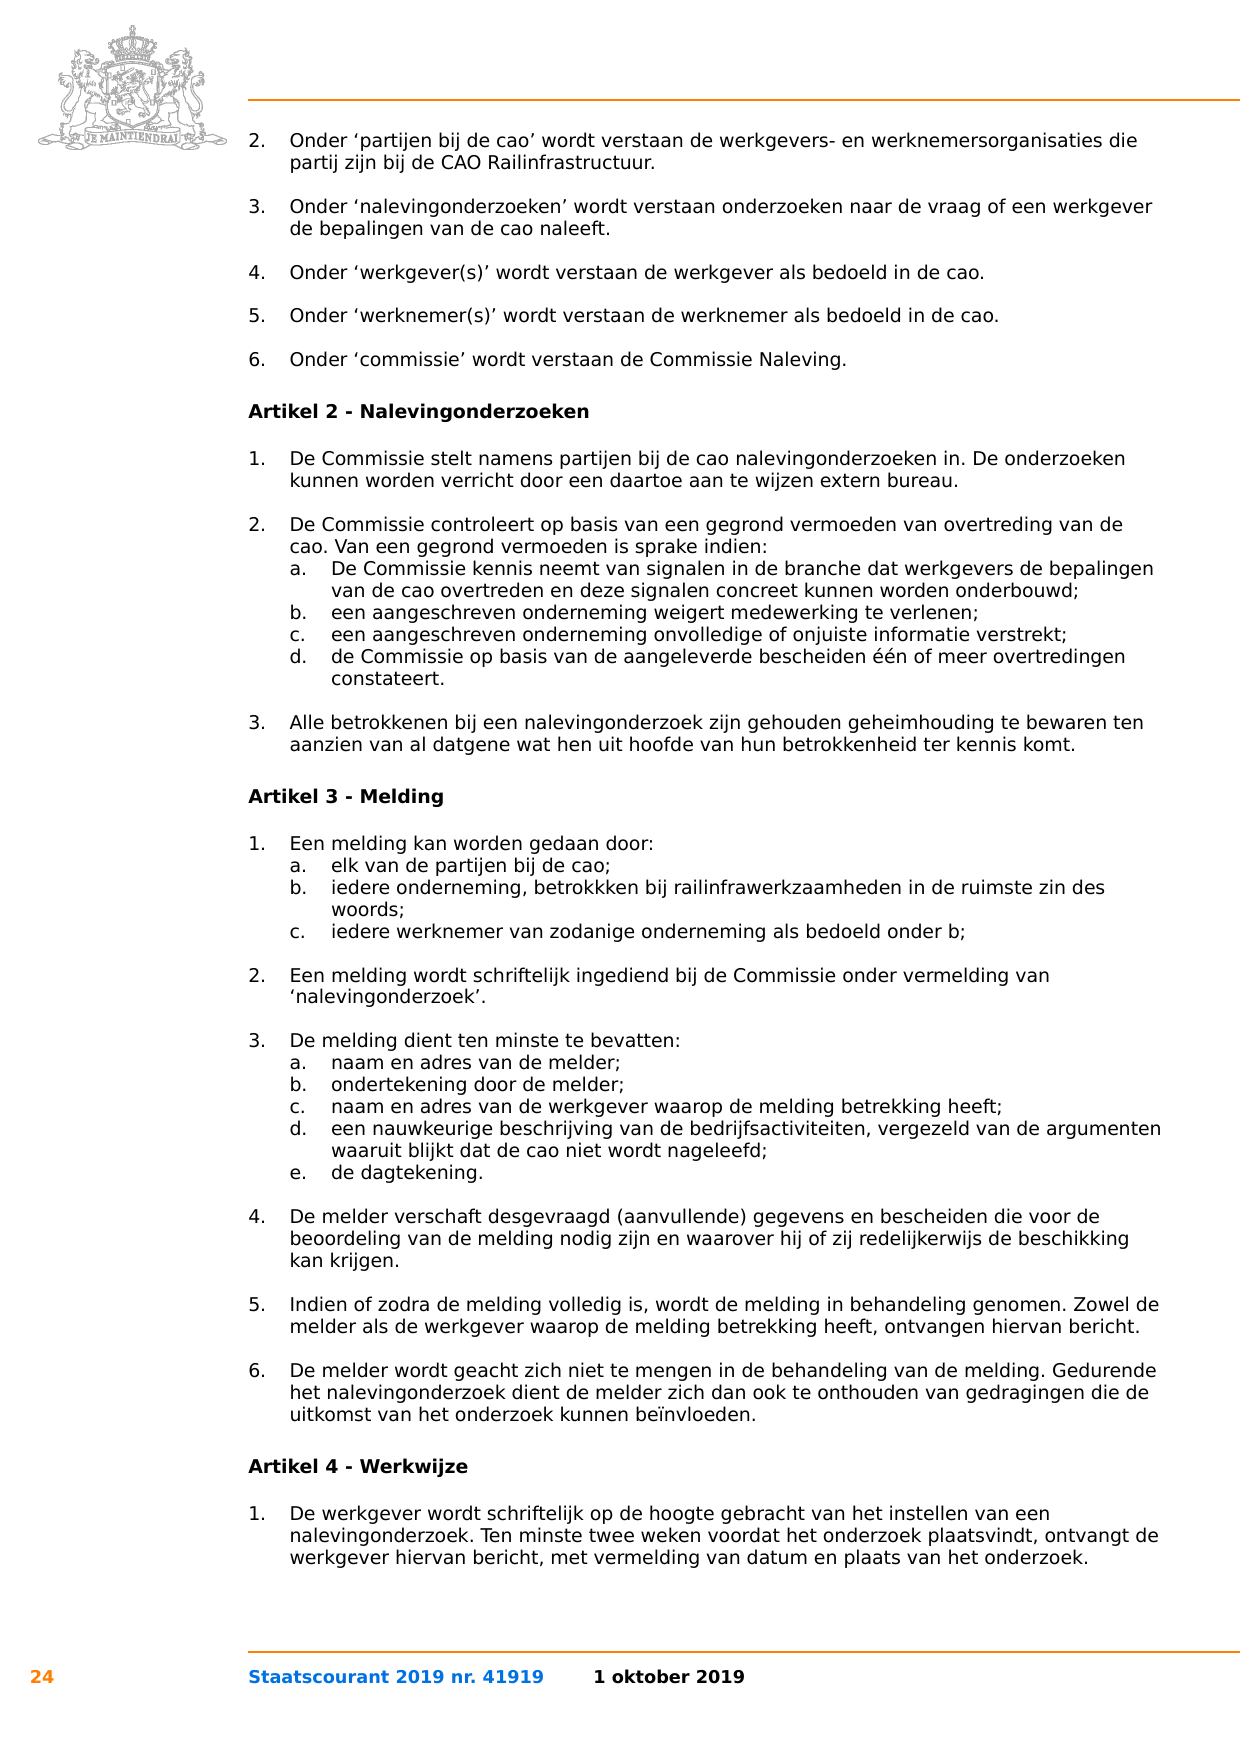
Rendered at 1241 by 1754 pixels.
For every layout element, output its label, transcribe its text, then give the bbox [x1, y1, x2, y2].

subtitle Artikel 2 - Nalevingonderzoeken [248, 401, 1163, 423]
text 4. De melder verschaft desgevraagd (aanvullende) gegevens en bescheiden die voor de beoordeling van de melding nodig zijn en waarover hij of zij redelijkerwijs de beschikking kan krijgen. [248, 1206, 1163, 1272]
text 6. De melder wordt geacht zich niet te mengen in de behandeling van de melding. Gedurende het nalevingonderzoek dient de melder zich dan ook te onthouden van gedragingen die de uitkomst van het onderzoek kunnen beïnvloeden. [248, 1360, 1163, 1426]
text b. ondertekening door de melder; [289, 1074, 1163, 1096]
text 1. De werkgever wordt schriftelijk op de hoogte gebracht van het instellen van een nalevingonderzoek. Ten minste twee weken voordat het onderzoek plaatsvindt, ontvangt de werkgever hiervan bericht, met vermelding van datum en plaats van het onderzoek. [248, 1503, 1163, 1568]
text 3. Alle betrokkenen bij een nalevingonderzoek zijn gehouden geheimhouding te bewaren ten aanzien van al datgene wat hen uit hoofde van hun betrokkenheid ter kennis komt. [248, 712, 1163, 756]
text 5. Onder ‘werknemer(s)’ wordt verstaan de werknemer als bedoeld in de cao. [248, 305, 1163, 327]
subtitle Artikel 4 - Werkwijze [248, 1456, 1163, 1478]
subtitle Artikel 3 - Melding [248, 786, 1163, 808]
text c. naam en adres van de werkgever waarop de melding betrekking heeft; [289, 1096, 1163, 1118]
text e. de dagtekening. [289, 1162, 1163, 1184]
text a. naam en adres van de melder; [289, 1052, 1163, 1074]
text c. iedere werknemer van zodanige onderneming als bedoeld onder b; [289, 921, 1163, 943]
text d. de Commissie op basis van de aangeleverde bescheiden één of meer overtredingen constateert. [289, 646, 1163, 690]
text 2. Onder ‘partijen bij de cao’ wordt verstaan de werkgevers- en werknemersorganisaties die partij zijn bij de CAO Railinfrastructuur. [248, 130, 1163, 174]
text c. een aangeschreven onderneming onvolledige of onjuiste informatie verstrekt; [289, 624, 1163, 646]
text d. een nauwkeurige beschrijving van de bedrijfsactiviteiten, vergezeld van de argumenten waaruit blijkt dat de cao niet wordt nageleefd; [289, 1118, 1163, 1162]
text 3. Onder ‘nalevingonderzoeken’ wordt verstaan onderzoeken naar de vraag of een werkgever de bepalingen van de cao naleeft. [248, 196, 1163, 240]
text 6. Onder ‘commissie’ wordt verstaan de Commissie Naleving. [248, 349, 1163, 371]
text b. een aangeschreven onderneming weigert medewerking te verlenen; [289, 602, 1163, 624]
text 1. De Commissie stelt namens partijen bij de cao nalevingonderzoeken in. De onderzoeken kunnen worden verricht door een daartoe aan te wijzen extern bureau. [248, 448, 1163, 492]
text b. iedere onderneming, betrokkken bij railinfrawerkzaamheden in de ruimste zin des woords; [289, 877, 1163, 921]
text a. De Commissie kennis neemt van signalen in de branche dat werkgevers de bepalingen van de cao overtreden en deze signalen concreet kunnen worden onderbouwd; [289, 558, 1163, 602]
text 3. De melding dient ten minste te bevatten: [248, 1030, 1163, 1052]
text 5. Indien of zodra de melding volledig is, wordt de melding in behandeling genomen. Zowel de melder als de werkgever waarop de melding betrekking heeft, ontvangen hiervan bericht. [248, 1294, 1163, 1338]
text 4. Onder ‘werkgever(s)’ wordt verstaan de werkgever als bedoeld in de cao. [248, 262, 1163, 283]
text 2. De Commissie controleert op basis van een gegrond vermoeden van overtreding van de cao. Van een gegrond vermoeden is sprake indien: [248, 514, 1163, 558]
text a. elk van de partijen bij de cao; [289, 855, 1163, 877]
text 1. Een melding kan worden gedaan door: [248, 833, 1163, 855]
picture [38, 25, 227, 150]
text 2. Een melding wordt schriftelijk ingediend bij de Commissie onder vermelding van ‘nalevingonderzoek’. [248, 964, 1163, 1008]
